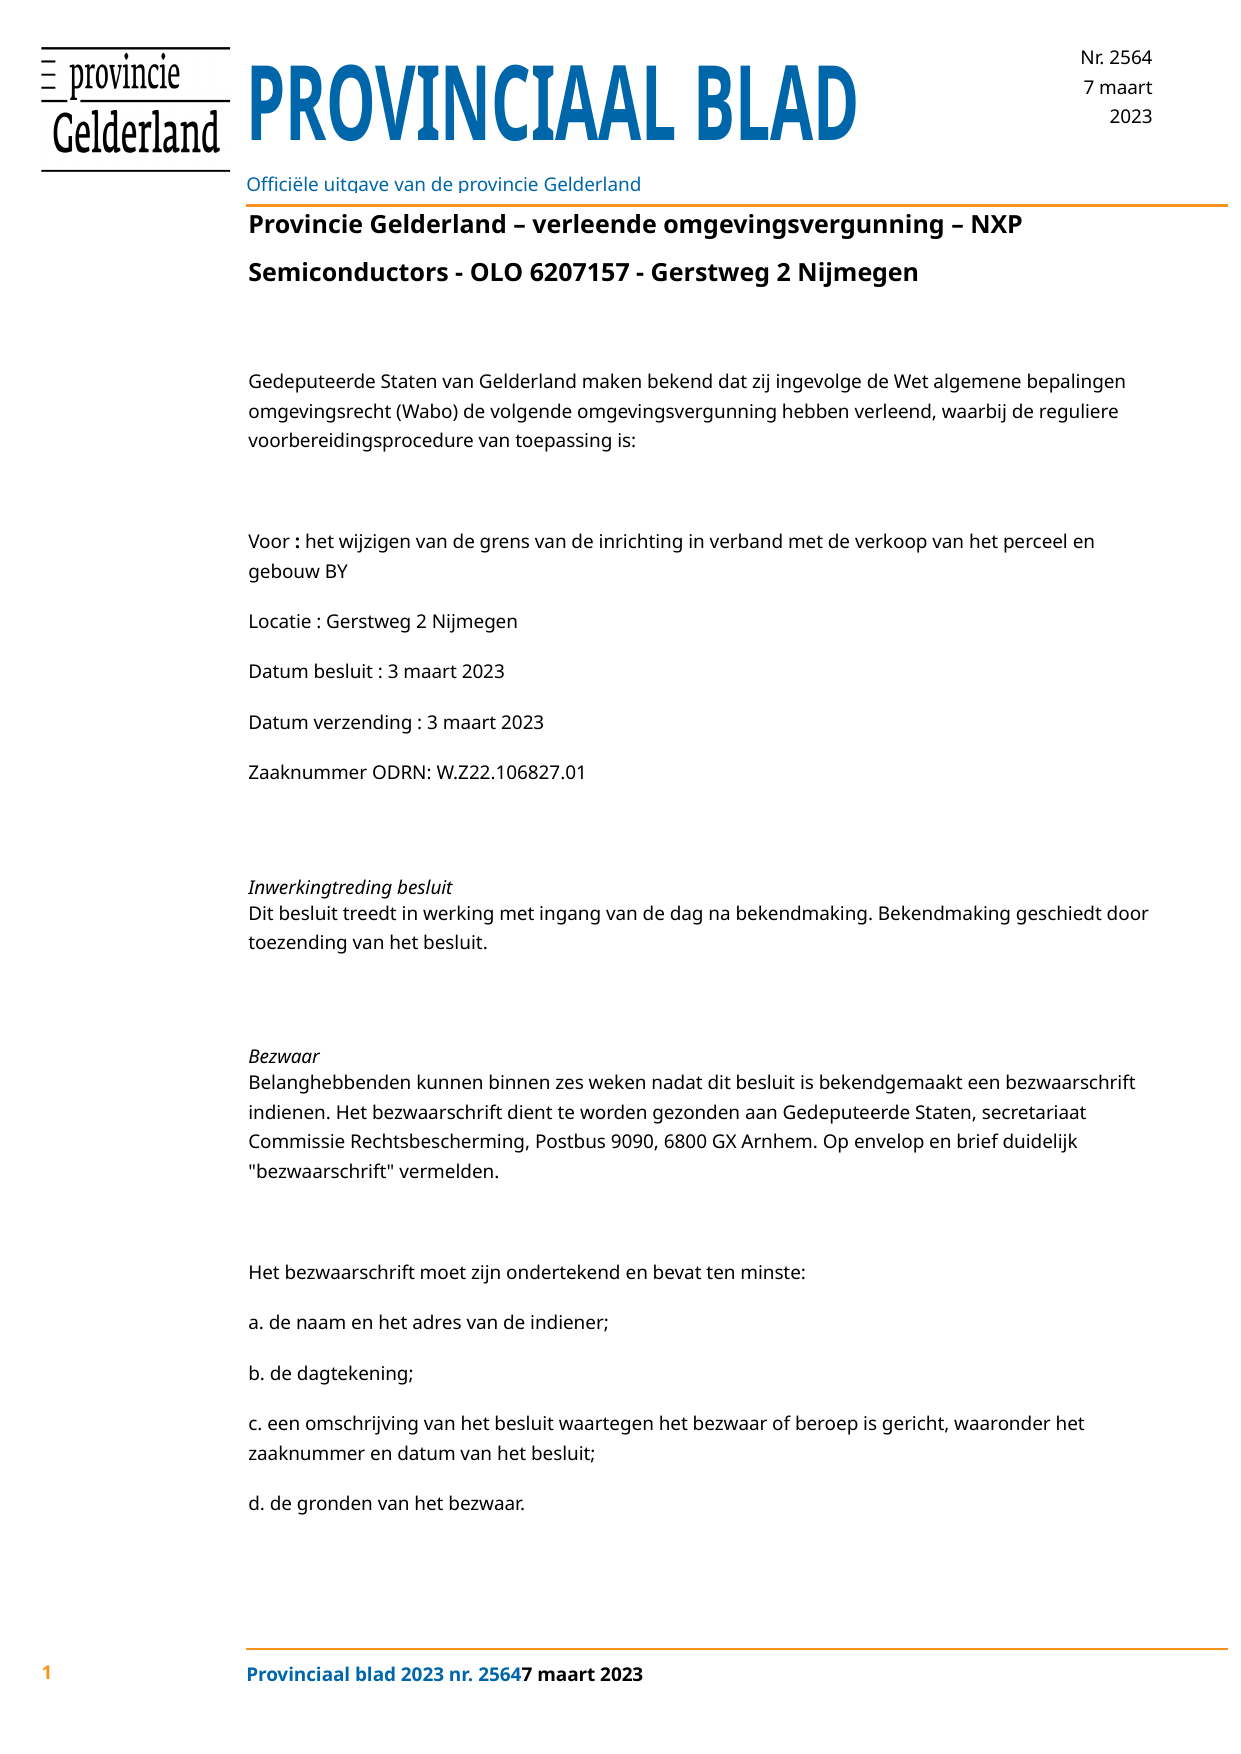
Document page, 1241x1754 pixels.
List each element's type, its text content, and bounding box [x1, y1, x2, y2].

text Provincie Gelderland – verleende omgevingsvergunning – NXP Semiconductors - OLO 6207157 - Gerstweg 2 Nijmegen [248, 207, 1152, 288]
text Datum verzending : 3 maart 2023 [248, 709, 1152, 735]
text Voor : het wijzigen van de grens van de inrichting in verband met de verkoop van het perceel en gebouw BY [248, 528, 1152, 584]
text Datum besluit : 3 maart 2023 [248, 659, 1152, 684]
text b. de dagtekening; [248, 1360, 1152, 1386]
text Locatie : Gerstweg 2 Nijmegen [248, 608, 1152, 634]
text Belanghebbenden kunnen binnen zes weken nadat dit besluit is bekendgemaakt een bezwaarschrift indienen. Het bezwaarschrift dient te worden gezonden aan Gedeputeerde Staten, secretariaat Commissie Rechtsbescherming, Postbus 9090, 6800 GX Arnhem. Op envelop en brief duidelijk "bezwaarschrift" vermelden. [248, 1069, 1152, 1184]
picture [41, 47, 231, 172]
text Het bezwaarschrift moet zijn ondertekend en bevat ten minste: [248, 1259, 1152, 1285]
text d. de gronden van het bezwaar. [248, 1490, 1152, 1516]
text Gedeputeerde Staten van Gelderland maken bekend dat zij ingevolge de Wet algemene bepalingen omgevingsrecht (Wabo) de volgende omgevingsvergunning hebben verleend, waarbij de reguliere voorbereidingsprocedure van toepassing is: [248, 368, 1152, 453]
text Zaaknummer ODRN: W.Z22.106827.01 [248, 759, 1152, 785]
text Inwerkingtreding besluit [248, 874, 1152, 900]
text c. een omschrijving van het besluit waartegen het bezwaar of beroep is gericht, waaronder het zaaknummer en datum van het besluit; [248, 1410, 1152, 1466]
text Bezwaar [248, 1044, 1152, 1069]
text a. de naam en het adres van de indiener; [248, 1309, 1152, 1335]
text Dit besluit treedt in werking met ingang van de dag na bekendmaking. Bekendmaking geschiedt door toezending van het besluit. [248, 900, 1152, 955]
